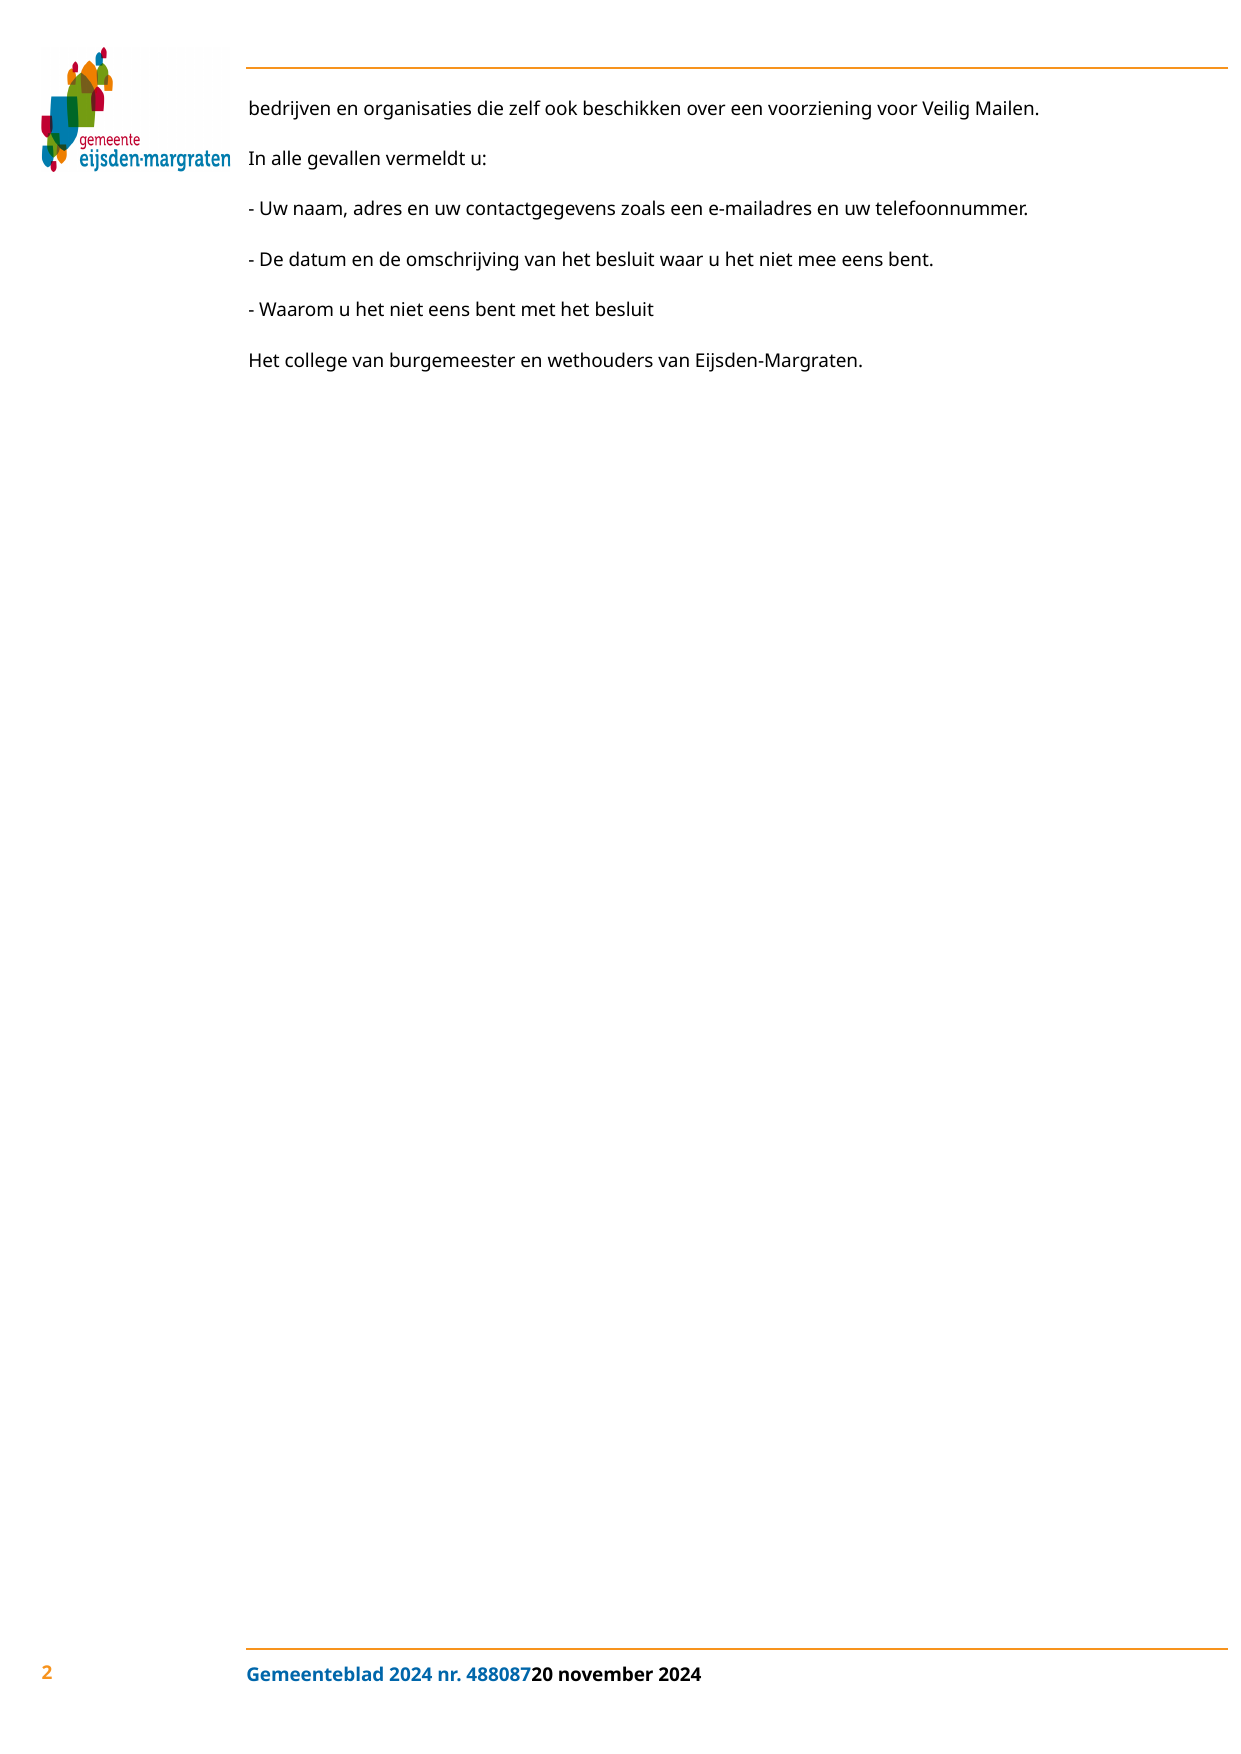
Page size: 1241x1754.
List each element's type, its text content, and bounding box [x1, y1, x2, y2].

text - De datum en de omschrijving van het besluit waar u het niet mee eens bent. [248, 246, 1152, 272]
text In alle gevallen vermeldt u: [248, 145, 1152, 171]
text - Waarom u het niet eens bent met het besluit [248, 296, 1152, 322]
text bedrijven en organisaties die zelf ook beschikken over een voorziening voor Veilig Mailen. [248, 95, 1152, 121]
text - Uw naam, adres en uw contactgegevens zoals een e-mailadres en uw telefoonnummer. [248, 196, 1152, 221]
picture [41, 47, 231, 172]
text Het college van burgemeester en wethouders van Eijsden-Margraten. [248, 347, 1152, 373]
